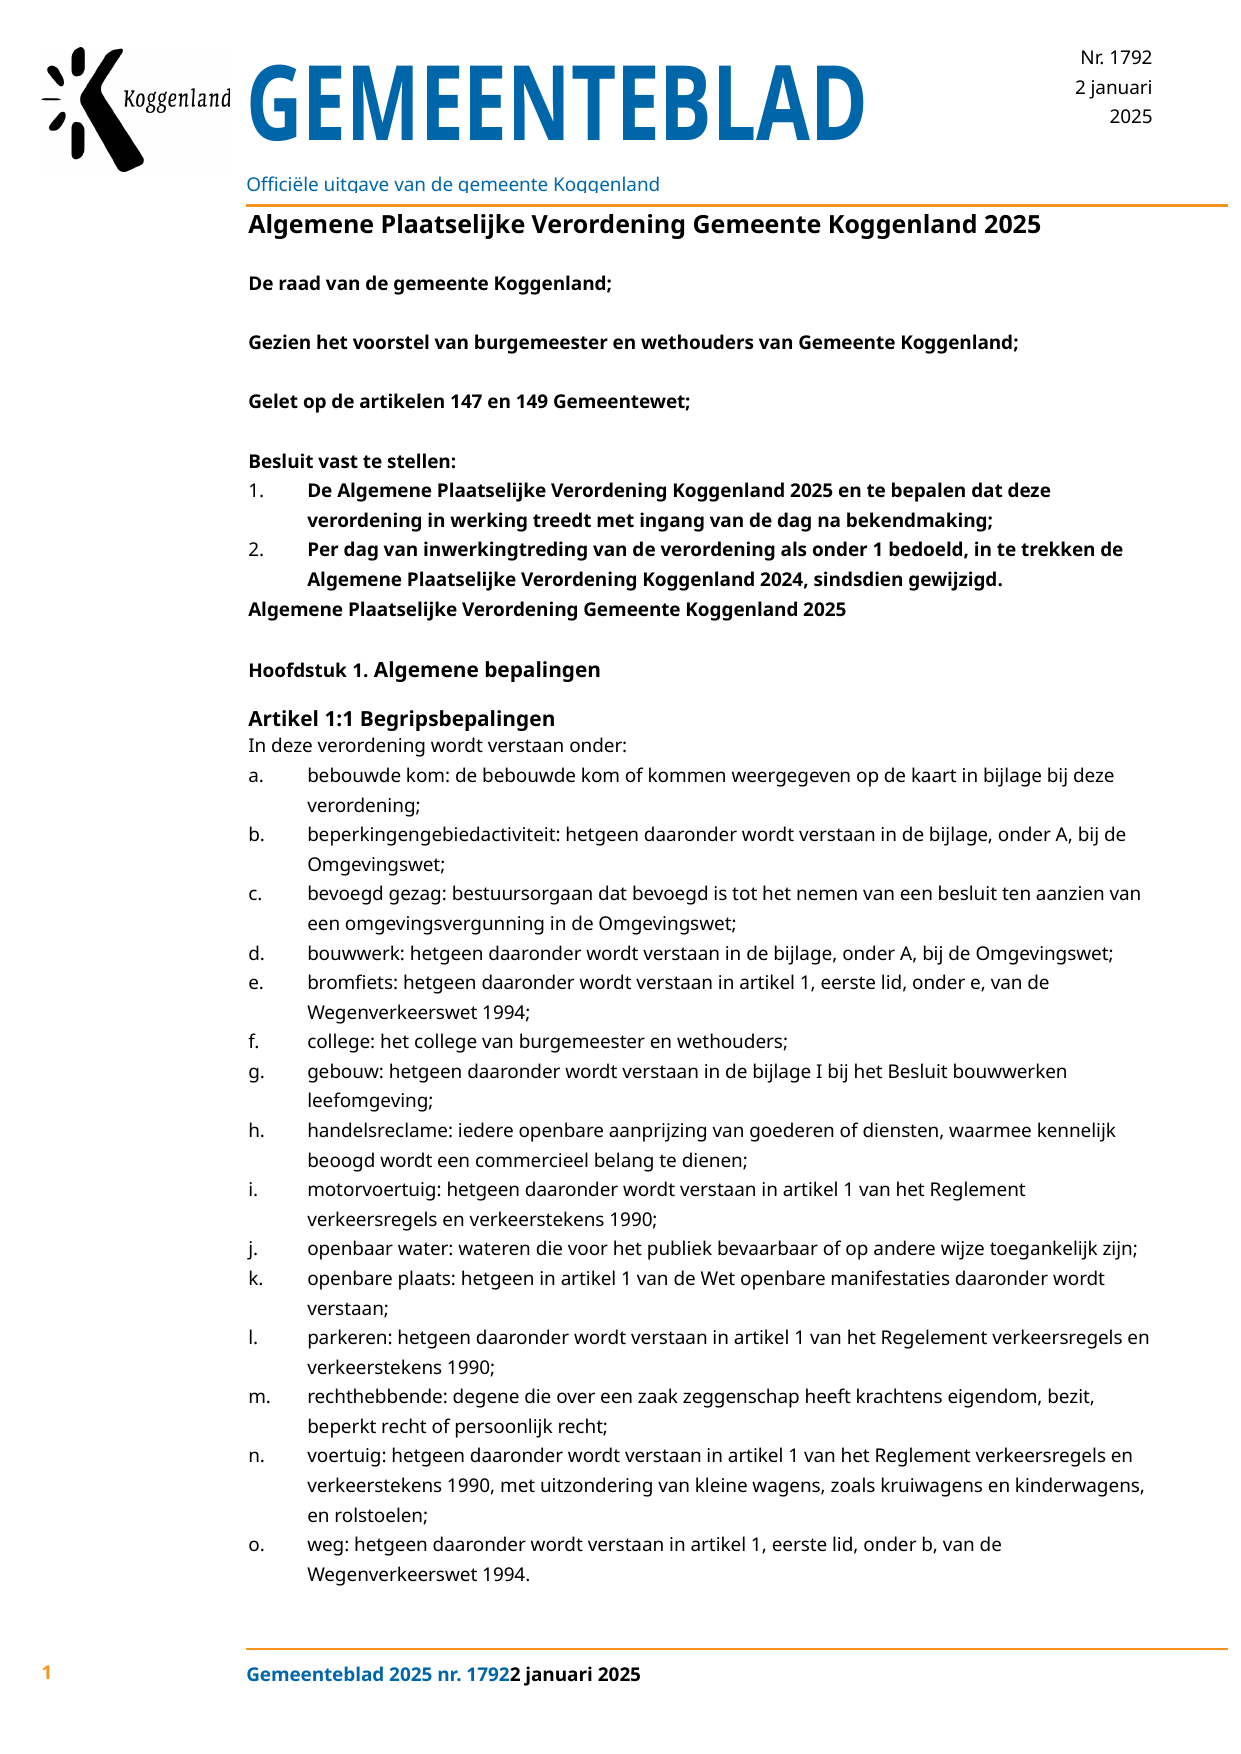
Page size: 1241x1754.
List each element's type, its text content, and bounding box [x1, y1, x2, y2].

list gebouw: hetgeen daaronder wordt verstaan in de bijlage I bij het Besluit bouwwerken leefomgeving; [248, 1058, 1152, 1113]
list openbare plaats: hetgeen in artikel 1 van de Wet openbare manifestaties daaronder wordt verstaan; [248, 1265, 1152, 1320]
list De Algemene Plaatselijke Verordening Koggenland 2025 en te bepalen dat deze verordening in werking treedt met ingang van de dag na bekendmaking; [248, 477, 1152, 533]
list openbaar water: wateren die voor het publiek bevaarbaar of op andere wijze toegankelijk zijn; [248, 1236, 1152, 1261]
list parkeren: hetgeen daaronder wordt verstaan in artikel 1 van het Regelement verkeersregels en verkeerstekens 1990; [248, 1324, 1152, 1379]
text In deze verordening wordt verstaan onder: [248, 733, 1152, 758]
list bebouwde kom: de bebouwde kom of kommen weergegeven op de kaart in bijlage bij deze verordening; [248, 762, 1152, 817]
list handelsreclame: iedere openbare aanprijzing van goederen of diensten, waarmee kennelijk beoogd wordt een commercieel belang te dienen; [248, 1117, 1152, 1172]
list bevoegd gezag: bestuursorgaan dat bevoegd is tot het nemen van een besluit ten aanzien van een omgevingsvergunning in de Omgevingswet; [248, 881, 1152, 936]
text Gezien het voorstel van burgemeester en wethouders van Gemeente Koggenland; [248, 329, 1152, 355]
list rechthebbende: degene die over een zaak zeggenschap heeft krachtens eigendom, bezit, beperkt recht of persoonlijk recht; [248, 1383, 1152, 1439]
list voertuig: hetgeen daaronder wordt verstaan in artikel 1 van het Reglement verkeersregels en verkeerstekens 1990, met uitzondering van kleine wagens, zoals kruiwagens en kinderwagens, en rolstoelen; [248, 1443, 1152, 1527]
list beperkingengebiedactiviteit: hetgeen daaronder wordt verstaan in de bijlage, onder A, bij de Omgevingswet; [248, 821, 1152, 877]
list bouwwerk: hetgeen daaronder wordt verstaan in de bijlage, onder A, bij de Omgevingswet; [248, 940, 1152, 965]
text Algemene Plaatselijke Verordening Gemeente Koggenland 2025 [248, 596, 1152, 621]
list college: het college van burgemeester en wethouders; [248, 1028, 1152, 1054]
list Per dag van inwerkingtreding van de verordening als onder 1 bedoeld, in te trekken de Algemene Plaatselijke Verordening Koggenland 2024, sindsdien gewijzigd. [248, 537, 1152, 592]
text Algemene Plaatselijke Verordening Gemeente Koggenland 2025 [248, 207, 1152, 241]
text Gelet op de artikelen 147 en 149 Gemeentewet; [248, 389, 1152, 414]
text De raad van de gemeente Koggenland; [248, 270, 1152, 296]
list bromfiets: hetgeen daaronder wordt verstaan in artikel 1, eerste lid, onder e, van de Wegenverkeerswet 1994; [248, 969, 1152, 1024]
picture [41, 47, 231, 172]
list motorvoertuig: hetgeen daaronder wordt verstaan in artikel 1 van het Reglement verkeersregels en verkeerstekens 1990; [248, 1176, 1152, 1232]
text Hoofdstuk 1. Algemene bepalingen [248, 655, 1152, 683]
list weg: hetgeen daaronder wordt verstaan in artikel 1, eerste lid, onder b, van de Wegenverkeerswet 1994. [248, 1531, 1152, 1587]
text Artikel 1:1 Begripsbepalingen [248, 704, 1152, 733]
text Besluit vast te stellen: [248, 448, 1152, 473]
